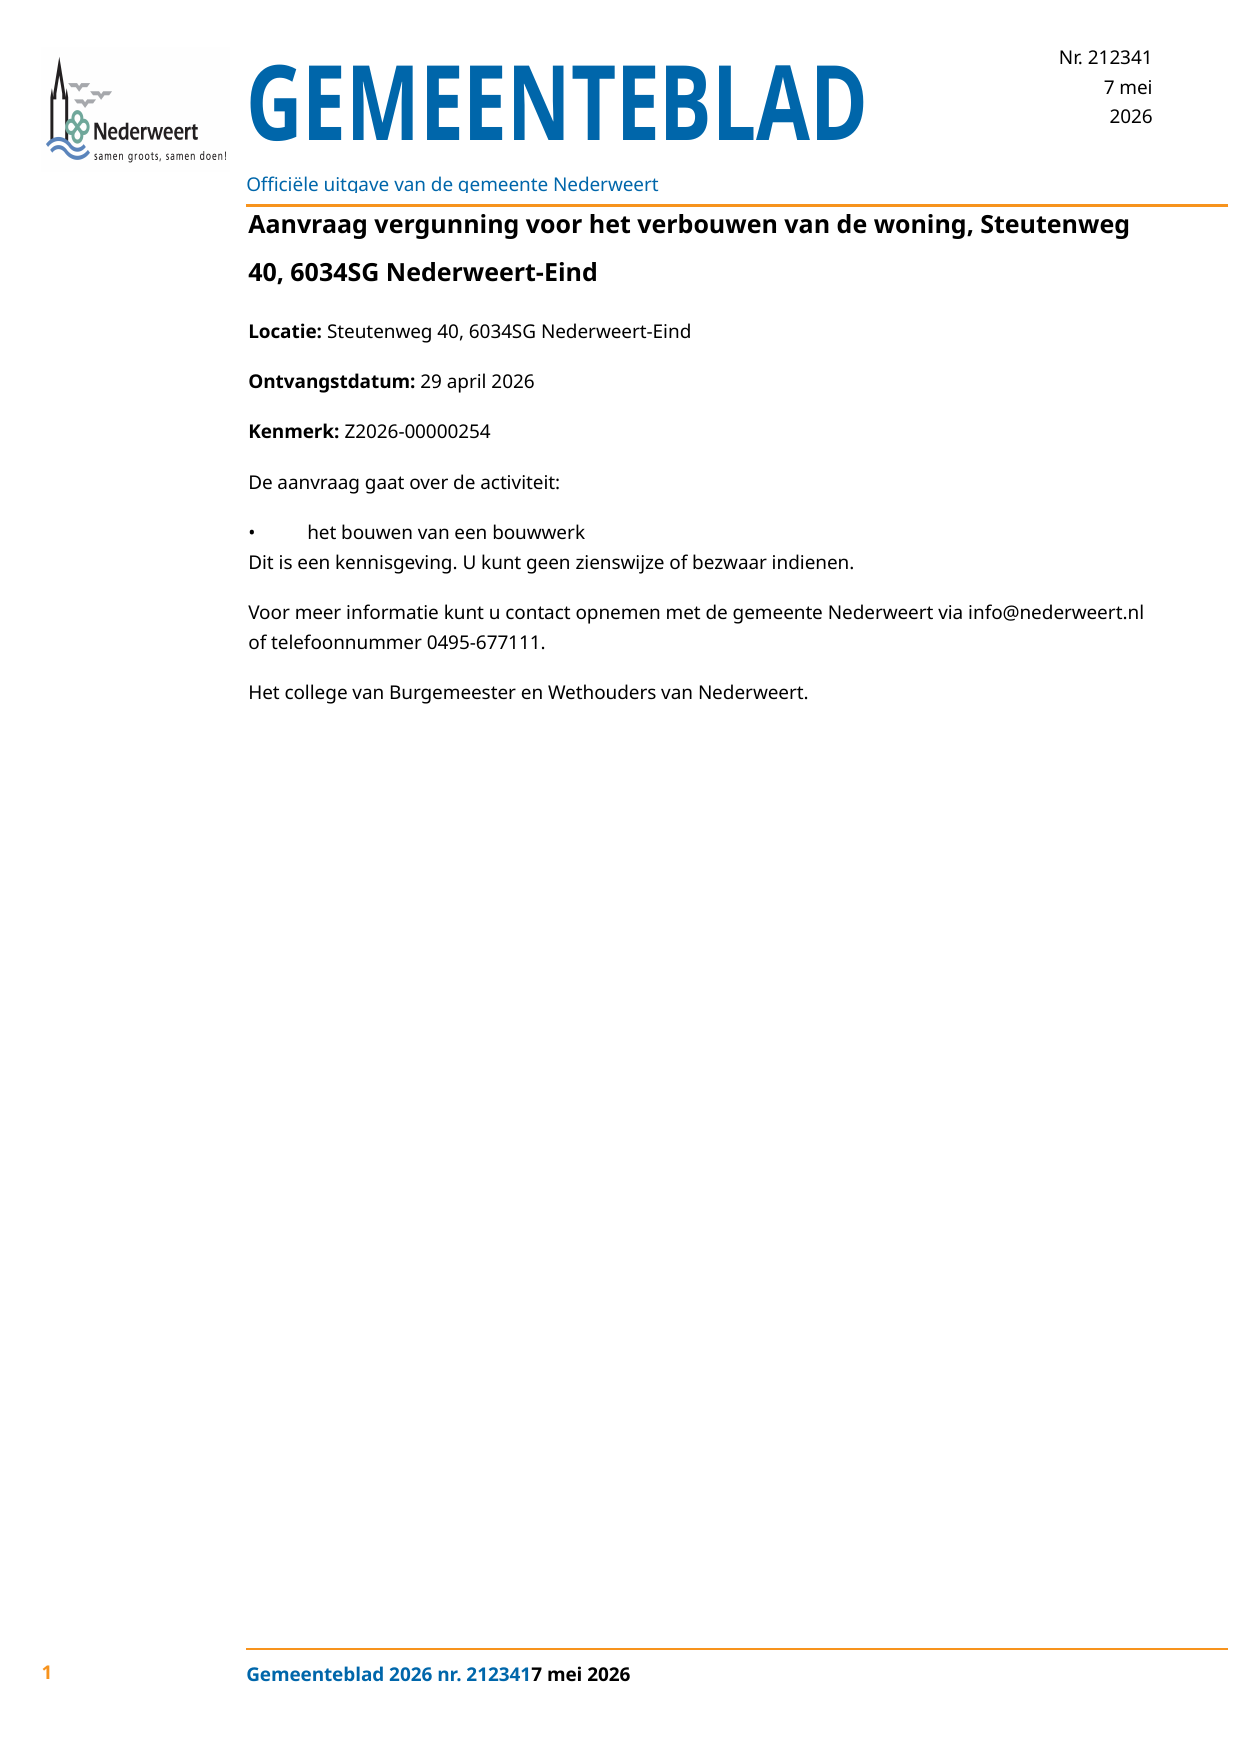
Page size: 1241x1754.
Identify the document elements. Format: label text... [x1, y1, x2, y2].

list het bouwen van een bouwwerk [248, 519, 1152, 545]
text Aanvraag vergunning voor het verbouwen van de woning, Steutenweg 40, 6034SG Nederweert-Eind [248, 207, 1152, 288]
text Kenmerk: Z2026-00000254 [248, 419, 1152, 444]
text De aanvraag gaat over de activiteit: [248, 469, 1152, 495]
text Ontvangstdatum: 29 april 2026 [248, 368, 1152, 394]
text Locatie: Steutenweg 40, 6034SG Nederweert-Eind [248, 318, 1152, 344]
picture [41, 47, 231, 172]
text Voor meer informatie kunt u contact opnemen met de gemeente Nederweert via info@nederweert.nl of telefoonnummer 0495-677111. [248, 599, 1152, 655]
text Het college van Burgemeester en Wethouders van Nederweert. [248, 679, 1152, 705]
text Dit is een kennisgeving. U kunt geen zienswijze of bezwaar indienen. [248, 549, 1152, 575]
